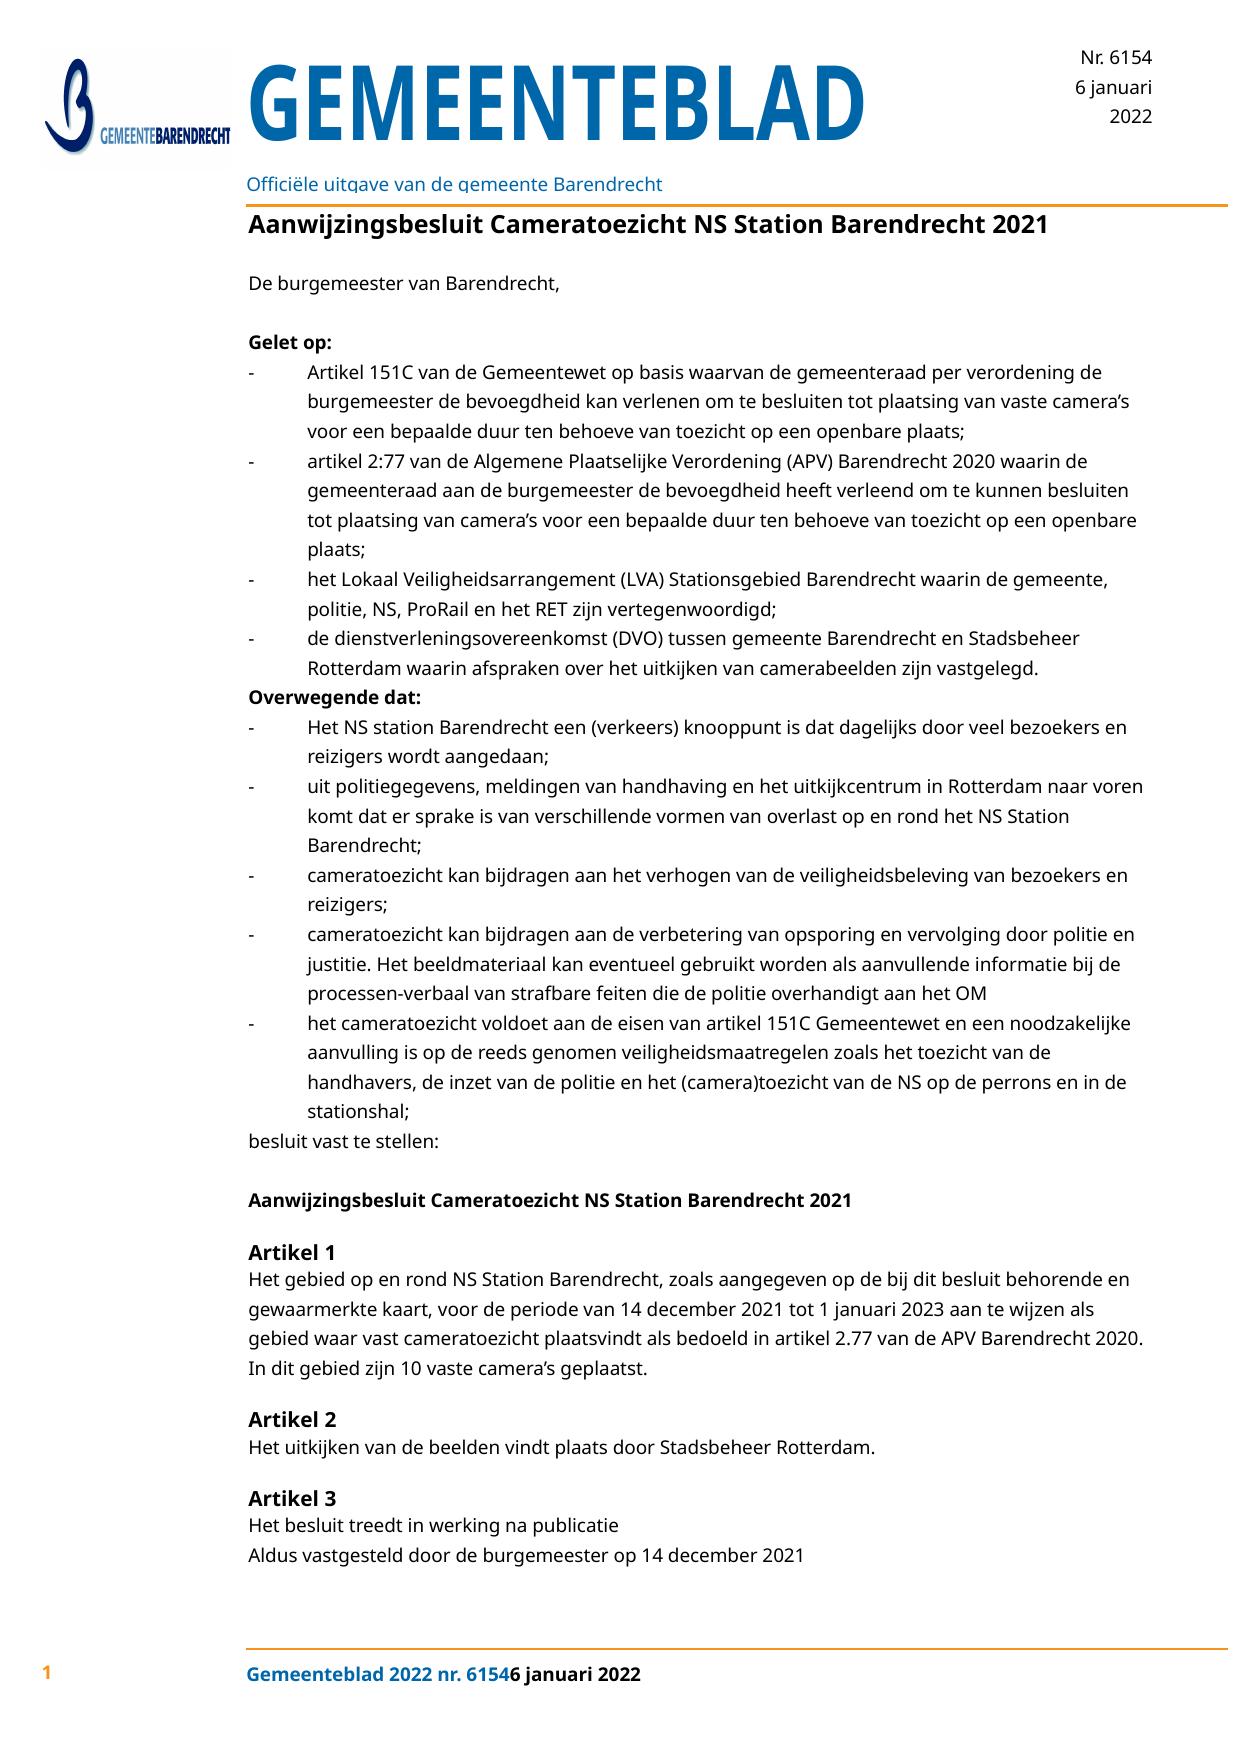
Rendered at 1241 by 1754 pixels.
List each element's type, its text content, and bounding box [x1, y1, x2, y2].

text Artikel 1 [248, 1238, 1152, 1266]
text besluit vast te stellen: [248, 1128, 1152, 1154]
text Het besluit treedt in werking na publicatie [248, 1513, 1152, 1538]
list het cameratoezicht voldoet aan de eisen van artikel 151C Gemeentewet en een noodzakelijke aanvulling is op de reeds genomen veiligheidsmaatregelen zoals het toezicht van de handhavers, de inzet van de politie en het (camera)toezicht van de NS op de perrons en in de stationshal; [248, 1010, 1152, 1124]
list uit politiegegevens, meldingen van handhaving en het uitkijkcentrum in Rotterdam naar voren komt dat er sprake is van verschillende vormen van overlast op en rond het NS Station Barendrecht; [248, 773, 1152, 858]
picture [41, 47, 231, 172]
list de dienstverleningsovereenkomst (DVO) tussen gemeente Barendrecht en Stadsbeheer Rotterdam waarin afspraken over het uitkijken van camerabeelden zijn vastgelegd. [248, 625, 1152, 681]
text Aanwijzingsbesluit Cameratoezicht NS Station Barendrecht 2021 [248, 1187, 1152, 1213]
list Het NS station Barendrecht een (verkeers) knooppunt is dat dagelijks door veel bezoekers en reizigers wordt aangedaan; [248, 714, 1152, 769]
text Aldus vastgesteld door de burgemeester op 14 december 2021 [248, 1542, 1152, 1568]
text Artikel 3 [248, 1484, 1152, 1513]
text Het gebied op en rond NS Station Barendrecht, zoals aangegeven op de bij dit besluit behorende en gewaarmerkte kaart, voor de periode van 14 december 2021 tot 1 januari 2023 aan te wijzen als gebied waar vast cameratoezicht plaatsvindt als bedoeld in artikel 2.77 van de APV Barendrecht 2020. In dit gebied zijn 10 vaste camera’s geplaatst. [248, 1266, 1152, 1381]
list Artikel 151C van de Gemeentewet op basis waarvan de gemeenteraad per verordening de burgemeester de bevoegdheid kan verlenen om te besluiten tot plaatsing van vaste camera’s voor een bepaalde duur ten behoeve van toezicht op een openbare plaats; [248, 359, 1152, 444]
list cameratoezicht kan bijdragen aan de verbetering van opsporing en vervolging door politie en justitie. Het beeldmateriaal kan eventueel gebruikt worden als aanvullende informatie bij de processen-verbaal van strafbare feiten die de politie overhandigt aan het OM [248, 921, 1152, 1006]
text Artikel 2 [248, 1405, 1152, 1434]
text Gelet op: [248, 329, 1152, 355]
text De burgemeester van Barendrecht, [248, 270, 1152, 296]
list artikel 2:77 van de Algemene Plaatselijke Verordening (APV) Barendrecht 2020 waarin de gemeenteraad aan de burgemeester de bevoegdheid heeft verleend om te kunnen besluiten tot plaatsing van camera’s voor een bepaalde duur ten behoeve van toezicht op een openbare plaats; [248, 448, 1152, 562]
list cameratoezicht kan bijdragen aan het verhogen van de veiligheidsbeleving van bezoekers en reizigers; [248, 862, 1152, 917]
text Het uitkijken van de beelden vindt plaats door Stadsbeheer Rotterdam. [248, 1434, 1152, 1459]
text Overwegende dat: [248, 684, 1152, 710]
list het Lokaal Veiligheidsarrangement (LVA) Stationsgebied Barendrecht waarin de gemeente, politie, NS, ProRail en het RET zijn vertegenwoordigd; [248, 566, 1152, 621]
text Aanwijzingsbesluit Cameratoezicht NS Station Barendrecht 2021 [248, 207, 1152, 241]
